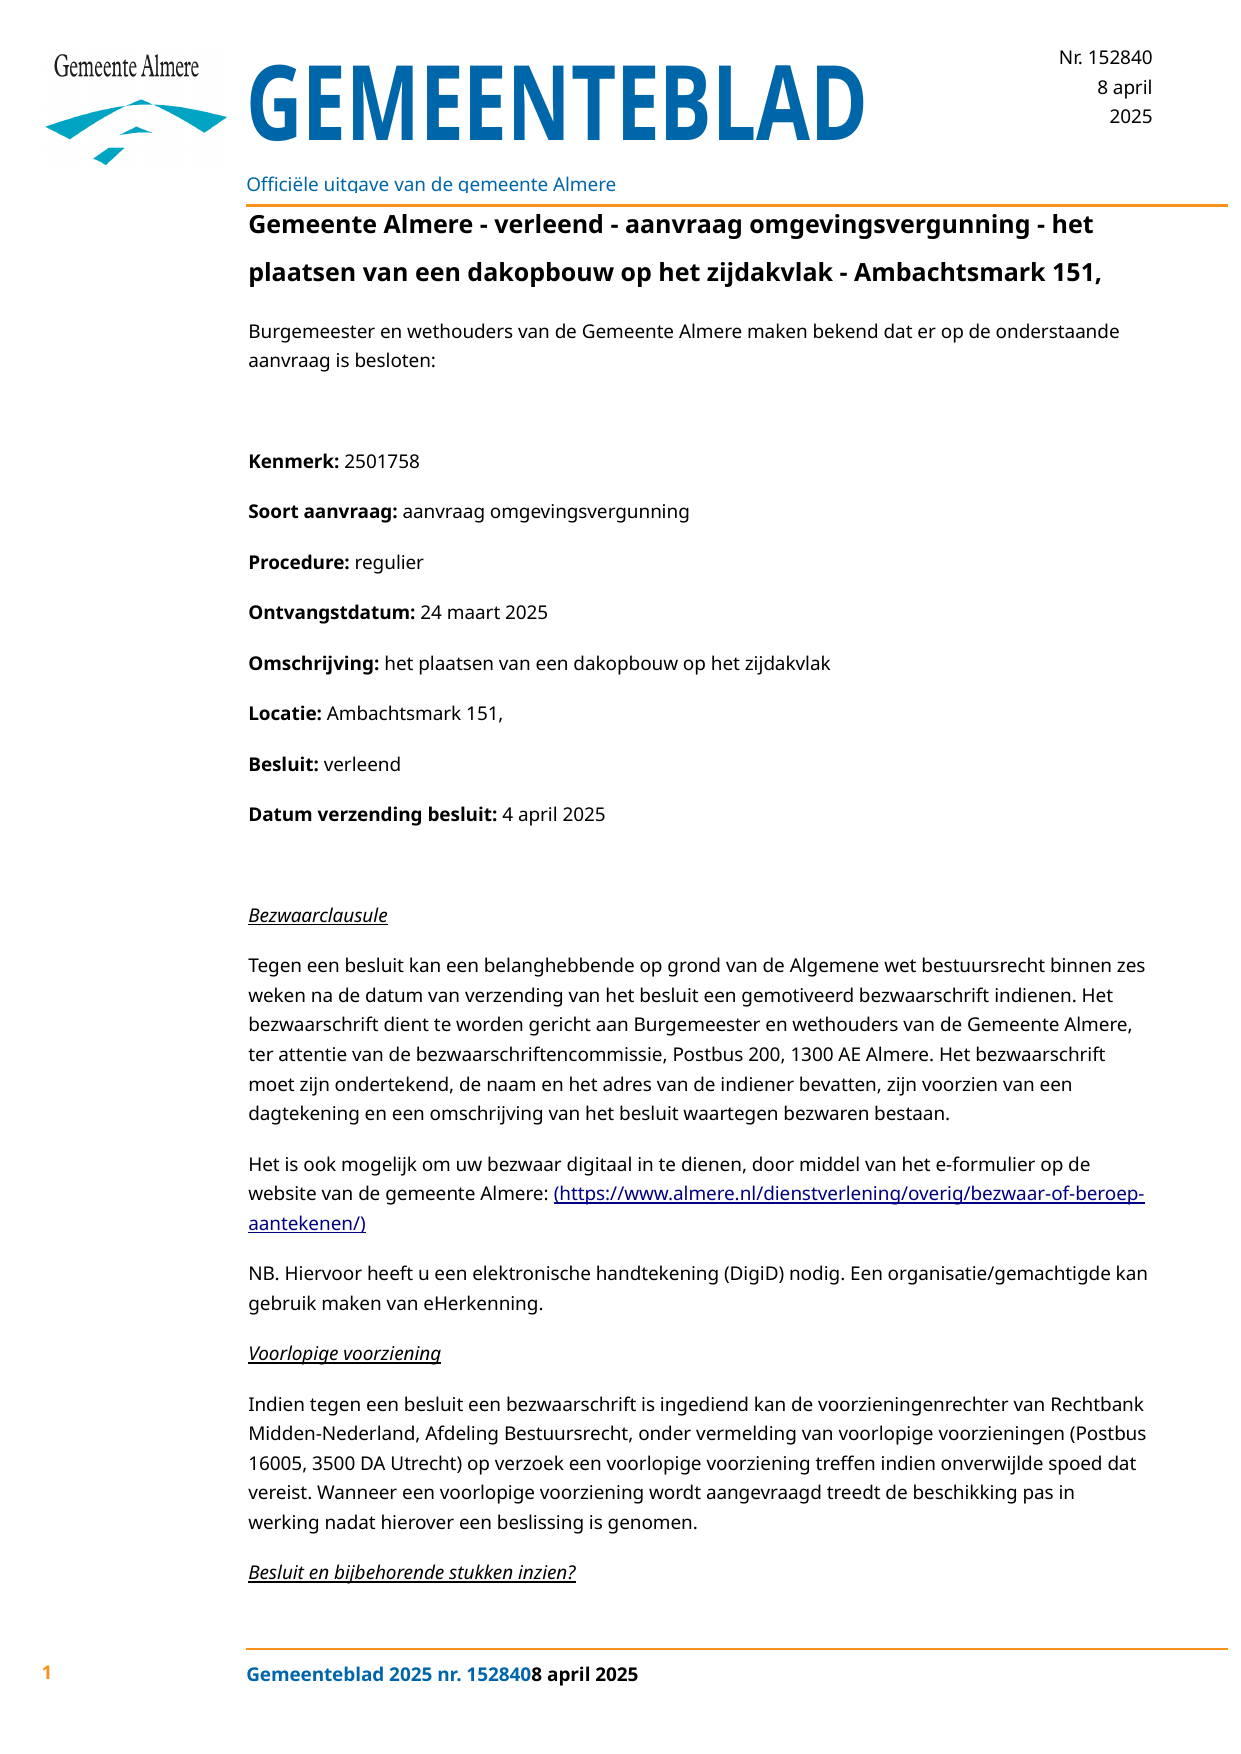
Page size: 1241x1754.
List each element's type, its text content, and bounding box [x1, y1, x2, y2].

text Bezwaarclausule [248, 902, 1152, 928]
text Indien tegen een besluit een bezwaarschrift is ingediend kan de voorzieningenrechter van Rechtbank Midden-Nederland, Afdeling Bestuursrecht, onder vermelding van voorlopige voorzieningen (Postbus 16005, 3500 DA Utrecht) op verzoek een voorlopige voorziening treffen indien onverwijlde spoed dat vereist. Wanneer een voorlopige voorziening wordt aangevraagd treedt de beschikking pas in werking nadat hierover een beslissing is genomen. [248, 1391, 1152, 1535]
text Gemeente Almere - verleend - aanvraag omgevingsvergunning - het plaatsen van een dakopbouw op het zijdakvlak - Ambachtsmark 151, [248, 207, 1152, 288]
text Omschrijving: het plaatsen van een dakopbouw op het zijdakvlak [248, 650, 1152, 676]
text Procedure: regulier [248, 549, 1152, 575]
text Ontvangstdatum: 24 maart 2025 [248, 599, 1152, 625]
text NB. Hiervoor heeft u een elektronische handtekening (DigiD) nodig. Een organisatie/gemachtigde kan gebruik maken van eHerkenning. [248, 1260, 1152, 1316]
text Locatie: Ambachtsmark 151, [248, 700, 1152, 726]
picture [41, 47, 231, 172]
text Besluit: verleend [248, 751, 1152, 777]
text Besluit en bijbehorende stukken inzien? [248, 1559, 1152, 1585]
text Kenmerk: 2501758 [248, 448, 1152, 474]
text Burgemeester en wethouders van de Gemeente Almere maken bekend dat er op de onderstaande aanvraag is besloten: [248, 318, 1152, 373]
text Datum verzending besluit: 4 april 2025 [248, 801, 1152, 827]
text Het is ook mogelijk om uw bezwaar digitaal in te dienen, door middel van het e-formulier op de website van de gemeente Almere: (https://www.almere.nl/dienstverlening/overig/bezwaar-of-beroep-aantekenen/) [248, 1151, 1152, 1236]
text Voorlopige voorziening [248, 1340, 1152, 1366]
text Soort aanvraag: aanvraag omgevingsvergunning [248, 499, 1152, 524]
text Tegen een besluit kan een belanghebbende op grond van de Algemene wet bestuursrecht binnen zes weken na de datum van verzending van het besluit een gemotiveerd bezwaarschrift indienen. Het bezwaarschrift dient te worden gericht aan Burgemeester en wethouders van de Gemeente Almere, ter attentie van de bezwaarschriftencommissie, Postbus 200, 1300 AE Almere. Het bezwaarschrift moet zijn ondertekend, de naam en het adres van de indiener bevatten, zijn voorzien van een dagtekening en een omschrijving van het besluit waartegen bezwaren bestaan. [248, 952, 1152, 1126]
